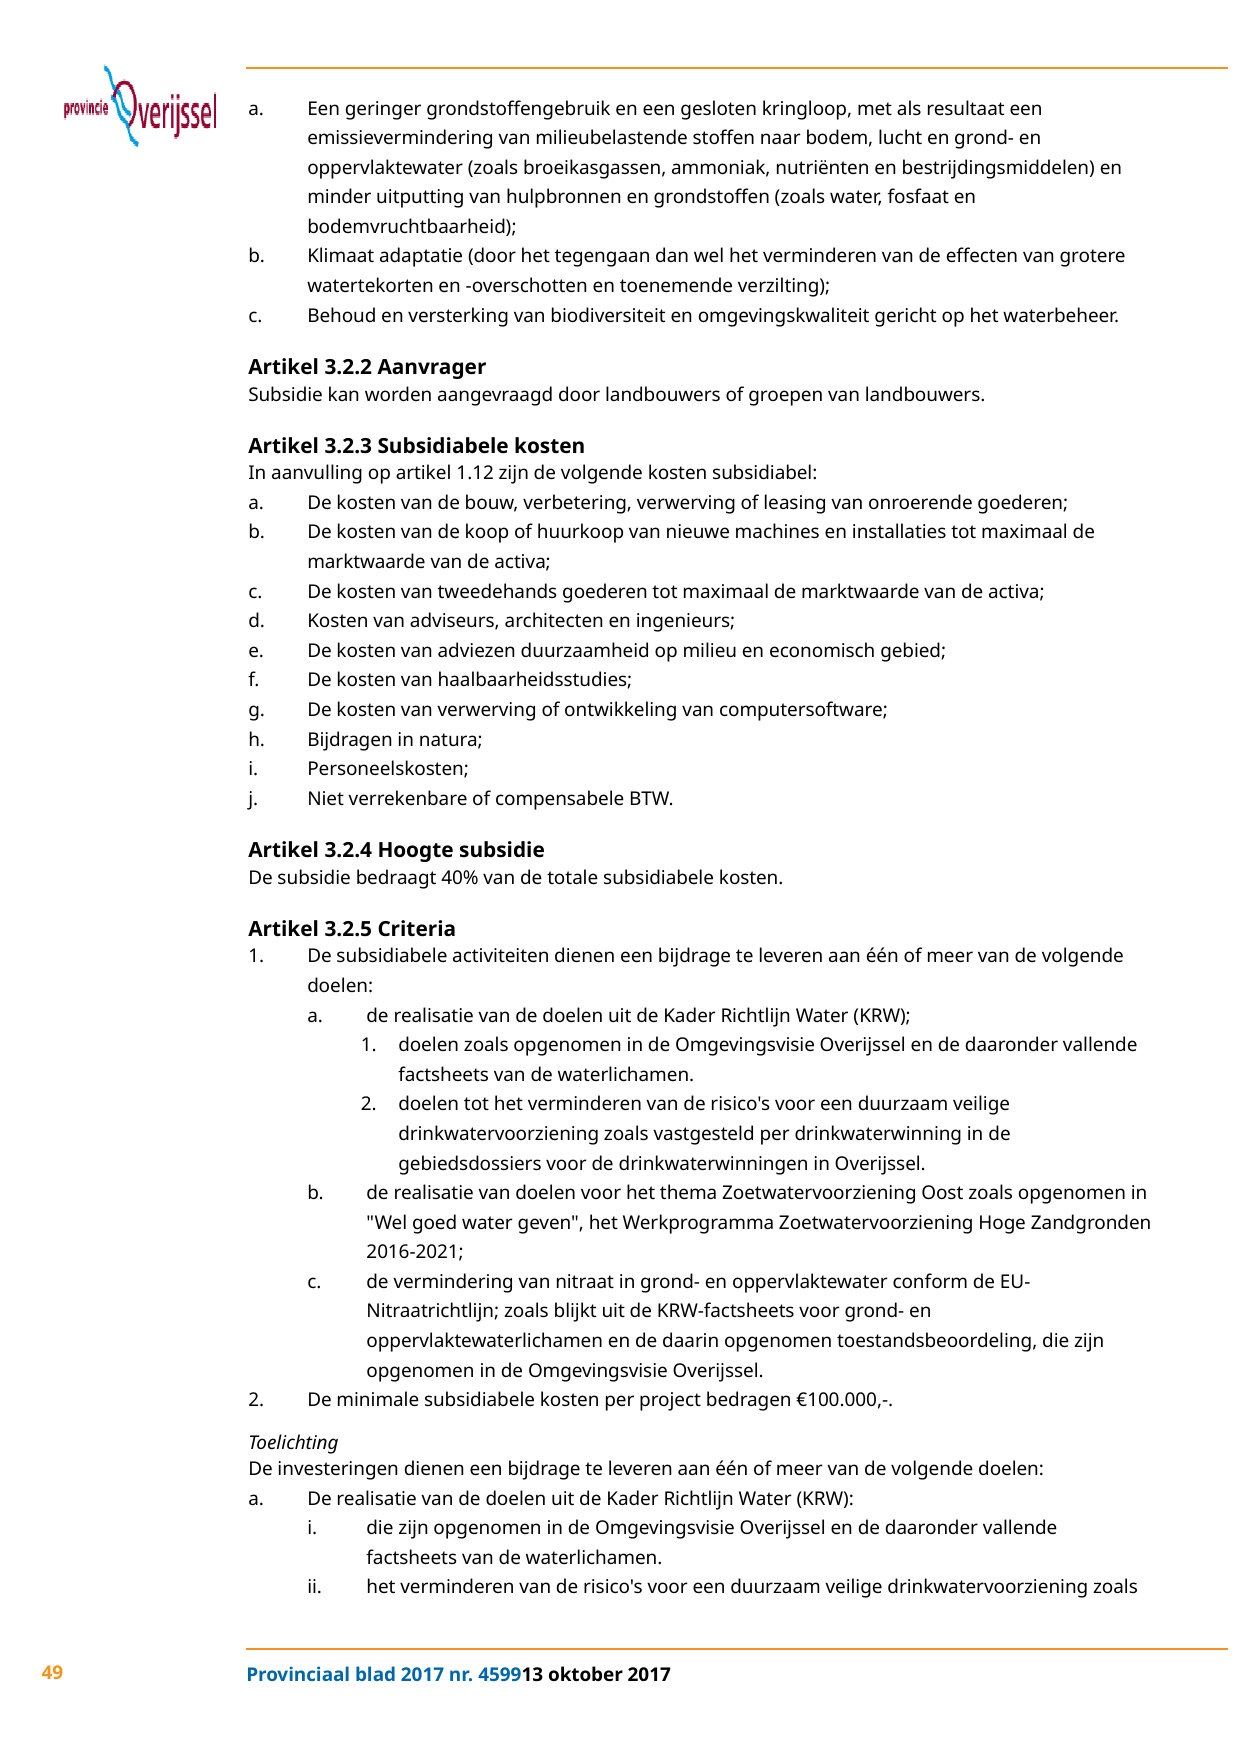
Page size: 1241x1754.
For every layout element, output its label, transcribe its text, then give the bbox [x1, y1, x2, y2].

picture [41, 47, 231, 172]
list Niet verrekenbare of compensabele BTW. [248, 785, 1152, 811]
list Behoud en versterking van biodiversiteit en omgevingskwaliteit gericht op het waterbeheer. [248, 302, 1152, 328]
list het verminderen van de risico's voor een duurzaam veilige drinkwatervoorziening zoals [307, 1574, 1152, 1599]
text Subsidie kan worden aangevraagd door landbouwers of groepen van landbouwers. [248, 381, 1152, 406]
list Een geringer grondstoffengebruik en een gesloten kringloop, met als resultaat een emissievermindering van milieubelastende stoffen naar bodem, lucht en grond- en oppervlaktewater (zoals broeikasgassen, ammoniak, nutriënten en bestrijdingsmiddelen) en minder uitputting van hulpbronnen en grondstoffen (zoals water, fosfaat en bodemvruchtbaarheid); [248, 95, 1152, 239]
list De kosten van verwerving of ontwikkeling van computersoftware; [248, 696, 1152, 722]
list De kosten van haalbaarheidsstudies; [248, 667, 1152, 692]
text In aanvulling op artikel 1.12 zijn de volgende kosten subsidiabel: [248, 459, 1152, 485]
text Artikel 3.2.4 Hoogte subsidie [248, 835, 1152, 864]
list doelen zoals opgenomen in de Omgevingsvisie Overijssel en de daaronder vallende factsheets van de waterlichamen. [361, 1031, 1152, 1087]
list De subsidiabele activiteiten dienen een bijdrage te leveren aan één of meer van de volgende doelen: [248, 943, 1152, 998]
list Bijdragen in natura; [248, 726, 1152, 752]
list De kosten van de bouw, verbetering, verwerving of leasing van onroerende goederen; [248, 489, 1152, 515]
text De subsidie bedraagt 40% van de totale subsidiabele kosten. [248, 864, 1152, 889]
list De kosten van tweedehands goederen tot maximaal de marktwaarde van de activa; [248, 578, 1152, 604]
list De kosten van adviezen duurzaamheid op milieu en economisch gebied; [248, 637, 1152, 663]
list De kosten van de koop of huurkoop van nieuwe machines en installaties tot maximaal de marktwaarde van de activa; [248, 519, 1152, 574]
list die zijn opgenomen in de Omgevingsvisie Overijssel en de daaronder vallende factsheets van de waterlichamen. [307, 1514, 1152, 1570]
text Artikel 3.2.3 Subsidiabele kosten [248, 431, 1152, 459]
text De investeringen dienen een bijdrage te leveren aan één of meer van de volgende doelen: [248, 1455, 1152, 1481]
text Artikel 3.2.5 Criteria [248, 914, 1152, 943]
list De minimale subsidiabele kosten per project bedragen €100.000,-. [248, 1386, 1152, 1412]
list de realisatie van de doelen uit de Kader Richtlijn Water (KRW); [307, 1002, 1152, 1028]
text Artikel 3.2.2 Aanvrager [248, 352, 1152, 381]
list Klimaat adaptatie (door het tegengaan dan wel het verminderen van de effecten van grotere watertekorten en -overschotten en toenemende verzilting); [248, 243, 1152, 298]
list Personeelskosten; [248, 755, 1152, 781]
list doelen tot het verminderen van de risico's voor een duurzaam veilige drinkwatervoorziening zoals vastgesteld per drinkwaterwinning in de gebiedsdossiers voor de drinkwaterwinningen in Overijssel. [361, 1091, 1152, 1176]
list de vermindering van nitraat in grond- en oppervlaktewater conform de EU-Nitraatrichtlijn; zoals blijkt uit de KRW-factsheets voor grond- en oppervlaktewaterlichamen en de daarin opgenomen toestandsbeoordeling, die zijn opgenomen in de Omgevingsvisie Overijssel. [307, 1268, 1152, 1383]
list Kosten van adviseurs, architecten en ingenieurs; [248, 607, 1152, 633]
list de realisatie van doelen voor het thema Zoetwatervoorziening Oost zoals opgenomen in "Wel goed water geven", het Werkprogramma Zoetwatervoorziening Hoge Zandgronden 2016-2021; [307, 1179, 1152, 1264]
list De realisatie van de doelen uit de Kader Richtlijn Water (KRW): [248, 1485, 1152, 1511]
text Toelichting [248, 1429, 1152, 1455]
